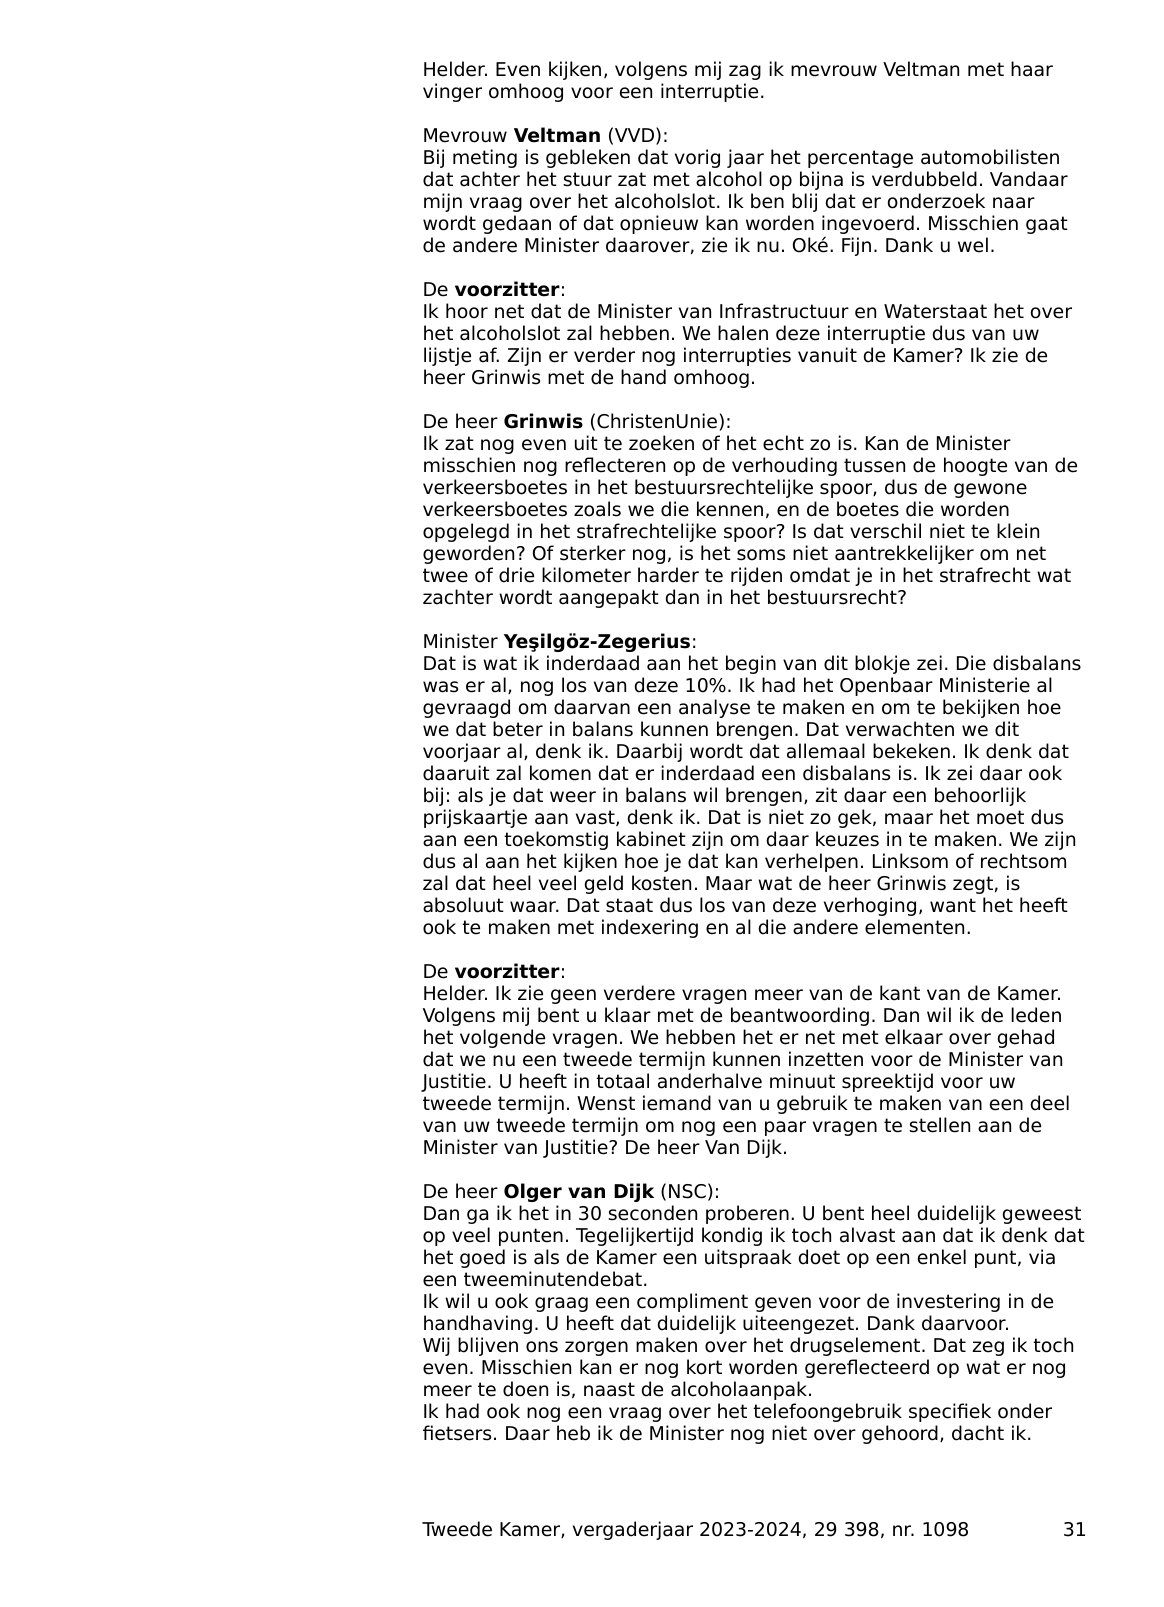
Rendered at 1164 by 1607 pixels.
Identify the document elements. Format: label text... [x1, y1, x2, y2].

text Wij blijven ons zorgen maken over het drugselement. Dat zeg ik toch even. Misschien kan er nog kort worden gereflecteerd op wat er nog meer te doen is, naast de alcoholaanpak. [422, 1335, 1087, 1401]
text Ik zat nog even uit te zoeken of het echt zo is. Kan de Minister misschien nog reflecteren op de verhouding tussen de hoogte van de verkeersboetes in het bestuursrechtelijke spoor, dus de gewone verkeersboetes zoals we die kennen, en de boetes die worden opgelegd in het strafrechtelijke spoor? Is dat verschil niet te klein geworden? Of sterker nog, is het soms niet aantrekkelijker om net twee of drie kilometer harder te rijden omdat je in het strafrecht wat zachter wordt aangepakt dan in het bestuursrecht? [422, 433, 1087, 609]
text Mevrouw Veltman (VVD): [422, 125, 1087, 147]
text De voorzitter: [422, 279, 1087, 301]
text De heer Olger van Dijk (NSC): [422, 1181, 1087, 1203]
text Ik wil u ook graag een compliment geven voor de investering in de handhaving. U heeft dat duidelijk uiteengezet. Dank daarvoor. [422, 1291, 1087, 1335]
text Ik had ook nog een vraag over het telefoongebruik specifiek onder fietsers. Daar heb ik de Minister nog niet over gehoord, dacht ik. [422, 1401, 1087, 1445]
text Bij meting is gebleken dat vorig jaar het percentage automobilisten dat achter het stuur zat met alcohol op bijna is verdubbeld. Vandaar mijn vraag over het alcoholslot. Ik ben blij dat er onderzoek naar wordt gedaan of dat opnieuw kan worden ingevoerd. Misschien gaat de andere Minister daarover, zie ik nu. Oké. Fijn. Dank u wel. [422, 147, 1087, 257]
text Helder. Ik zie geen verdere vragen meer van de kant van de Kamer. Volgens mij bent u klaar met de beantwoording. Dan wil ik de leden het volgende vragen. We hebben het er net met elkaar over gehad dat we nu een tweede termijn kunnen inzetten voor de Minister van Justitie. U heeft in totaal anderhalve minuut spreektijd voor uw tweede termijn. Wenst iemand van u gebruik te maken van een deel van uw tweede termijn om nog een paar vragen te stellen aan de Minister van Justitie? De heer Van Dijk. [422, 983, 1087, 1159]
text Dat is wat ik inderdaad aan het begin van dit blokje zei. Die disbalans was er al, nog los van deze 10%. Ik had het Openbaar Ministerie al gevraagd om daarvan een analyse te maken en om te bekijken hoe we dat beter in balans kunnen brengen. Dat verwachten we dit voorjaar al, denk ik. Daarbij wordt dat allemaal bekeken. Ik denk dat daaruit zal komen dat er inderdaad een disbalans is. Ik zei daar ook bij: als je dat weer in balans wil brengen, zit daar een behoorlijk prijskaartje aan vast, denk ik. Dat is niet zo gek, maar het moet dus aan een toekomstig kabinet zijn om daar keuzes in te maken. We zijn dus al aan het kijken hoe je dat kan verhelpen. Linksom of rechtsom zal dat heel veel geld kosten. Maar wat de heer Grinwis zegt, is absoluut waar. Dat staat dus los van deze verhoging, want het heeft ook te maken met indexering en al die andere elementen. [422, 653, 1087, 939]
text De heer Grinwis (ChristenUnie): [422, 411, 1087, 433]
text De voorzitter: [422, 961, 1087, 983]
text Dan ga ik het in 30 seconden proberen. U bent heel duidelijk geweest op veel punten. Tegelijkertijd kondig ik toch alvast aan dat ik denk dat het goed is als de Kamer een uitspraak doet op een enkel punt, via een tweeminutendebat. [422, 1203, 1087, 1291]
text Minister Yeşilgöz-Zegerius: [422, 631, 1087, 653]
text Ik hoor net dat de Minister van Infrastructuur en Waterstaat het over het alcoholslot zal hebben. We halen deze interruptie dus van uw lijstje af. Zijn er verder nog interrupties vanuit de Kamer? Ik zie de heer Grinwis met de hand omhoog. [422, 301, 1087, 389]
text Helder. Even kijken, volgens mij zag ik mevrouw Veltman met haar vinger omhoog voor een interruptie. [422, 59, 1087, 103]
